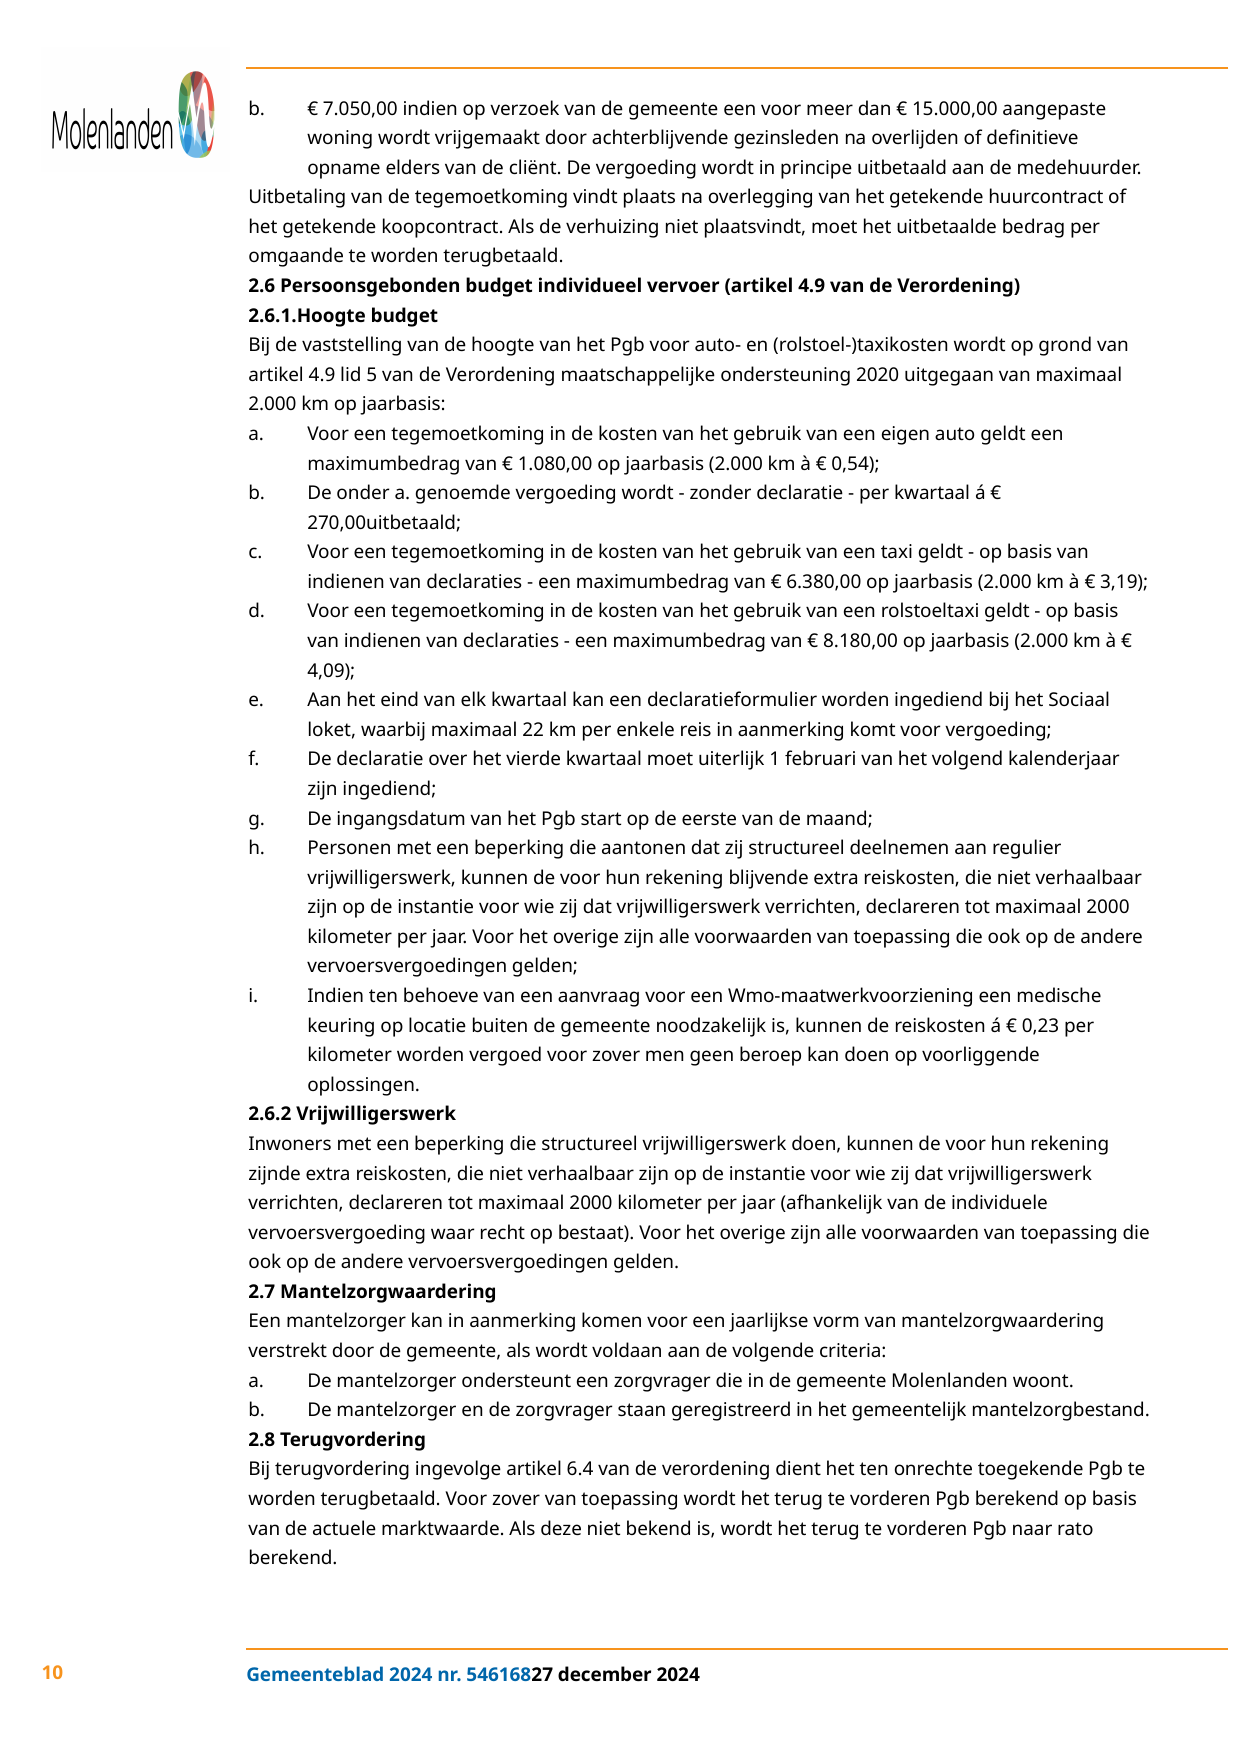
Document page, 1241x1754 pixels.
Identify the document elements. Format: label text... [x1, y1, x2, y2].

picture [41, 47, 231, 172]
list De ingangsdatum van het Pgb start op de eerste van de maand; [248, 805, 1152, 831]
list De onder a. genoemde vergoeding wordt - zonder declaratie - per kwartaal á € 270,00uitbetaald; [248, 479, 1152, 535]
text Bij terugvordering ingevolge artikel 6.4 van de verordening dient het ten onrechte toegekende Pgb te worden terugbetaald. Voor zover van toepassing wordt het terug te vorderen Pgb berekend op basis van de actuele marktwaarde. Als deze niet bekend is, wordt het terug te vorderen Pgb naar rato berekend. [248, 1456, 1152, 1570]
text Uitbetaling van de tegemoetkoming vindt plaats na overlegging van het getekende huurcontract of het getekende koopcontract. Als de verhuizing niet plaatsvindt, moet het uitbetaalde bedrag per omgaande te worden terugbetaald. [248, 183, 1152, 268]
list Indien ten behoeve van een aanvraag voor een Wmo-maatwerkvoorziening een medische keuring op locatie buiten de gemeente noodzakelijk is, kunnen de reiskosten á € 0,23 per kilometer worden vergoed voor zover men geen beroep kan doen op voorliggende oplossingen. [248, 982, 1152, 1097]
list Personen met een beperking die aantonen dat zij structureel deelnemen aan regulier vrijwilligerswerk, kunnen de voor hun rekening blijvende extra reiskosten, die niet verhaalbaar zijn op de instantie voor wie zij dat vrijwilligerswerk verrichten, declareren tot maximaal 2000 kilometer per jaar. Voor het overige zijn alle voorwaarden van toepassing die ook op de andere vervoersvergoedingen gelden; [248, 834, 1152, 978]
text 2.8 Terugvordering [248, 1426, 1152, 1452]
text Een mantelzorger kan in aanmerking komen voor een jaarlijkse vorm van mantelzorgwaardering verstrekt door de gemeente, als wordt voldaan aan de volgende criteria: [248, 1308, 1152, 1363]
text Bij de vaststelling van de hoogte van het Pgb voor auto- en (rolstoel-)taxikosten wordt op grond van artikel 4.9 lid 5 van de Verordening maatschappelijke ondersteuning 2020 uitgegaan van maximaal 2.000 km op jaarbasis: [248, 331, 1152, 416]
list € 7.050,00 indien op verzoek van de gemeente een voor meer dan € 15.000,00 aangepaste woning wordt vrijgemaakt door achterblijvende gezinsleden na overlijden of definitieve opname elders van de cliënt. De vergoeding wordt in principe uitbetaald aan de medehuurder. [248, 95, 1152, 180]
text 2.6 Persoonsgebonden budget individueel vervoer (artikel 4.9 van de Verordening) [248, 272, 1152, 298]
text 2.6.2 Vrijwilligerswerk [248, 1101, 1152, 1126]
list Voor een tegemoetkoming in de kosten van het gebruik van een eigen auto geldt een maximumbedrag van € 1.080,00 op jaarbasis (2.000 km à € 0,54); [248, 420, 1152, 476]
text Inwoners met een beperking die structureel vrijwilligerswerk doen, kunnen de voor hun rekening zijnde extra reiskosten, die niet verhaalbaar zijn op de instantie voor wie zij dat vrijwilligerswerk verrichten, declareren tot maximaal 2000 kilometer per jaar (afhankelijk van de individuele vervoersvergoeding waar recht op bestaat). Voor het overige zijn alle voorwaarden van toepassing die ook op de andere vervoersvergoedingen gelden. [248, 1130, 1152, 1274]
text 2.6.1.Hoogte budget [248, 302, 1152, 328]
list De declaratie over het vierde kwartaal moet uiterlijk 1 februari van het volgend kalenderjaar zijn ingediend; [248, 746, 1152, 801]
list De mantelzorger en de zorgvrager staan geregistreerd in het gemeentelijk mantelzorgbestand. [248, 1396, 1152, 1422]
list Voor een tegemoetkoming in de kosten van het gebruik van een taxi geldt - op basis van indienen van declaraties - een maximumbedrag van € 6.380,00 op jaarbasis (2.000 km à € 3,19); [248, 538, 1152, 594]
list Aan het eind van elk kwartaal kan een declaratieformulier worden ingediend bij het Sociaal loket, waarbij maximaal 22 km per enkele reis in aanmerking komt voor vergoeding; [248, 686, 1152, 742]
text 2.7 Mantelzorgwaardering [248, 1278, 1152, 1304]
list De mantelzorger ondersteunt een zorgvrager die in de gemeente Molenlanden woont. [248, 1367, 1152, 1393]
list Voor een tegemoetkoming in de kosten van het gebruik van een rolstoeltaxi geldt - op basis van indienen van declaraties - een maximumbedrag van € 8.180,00 op jaarbasis (2.000 km à € 4,09); [248, 598, 1152, 683]
